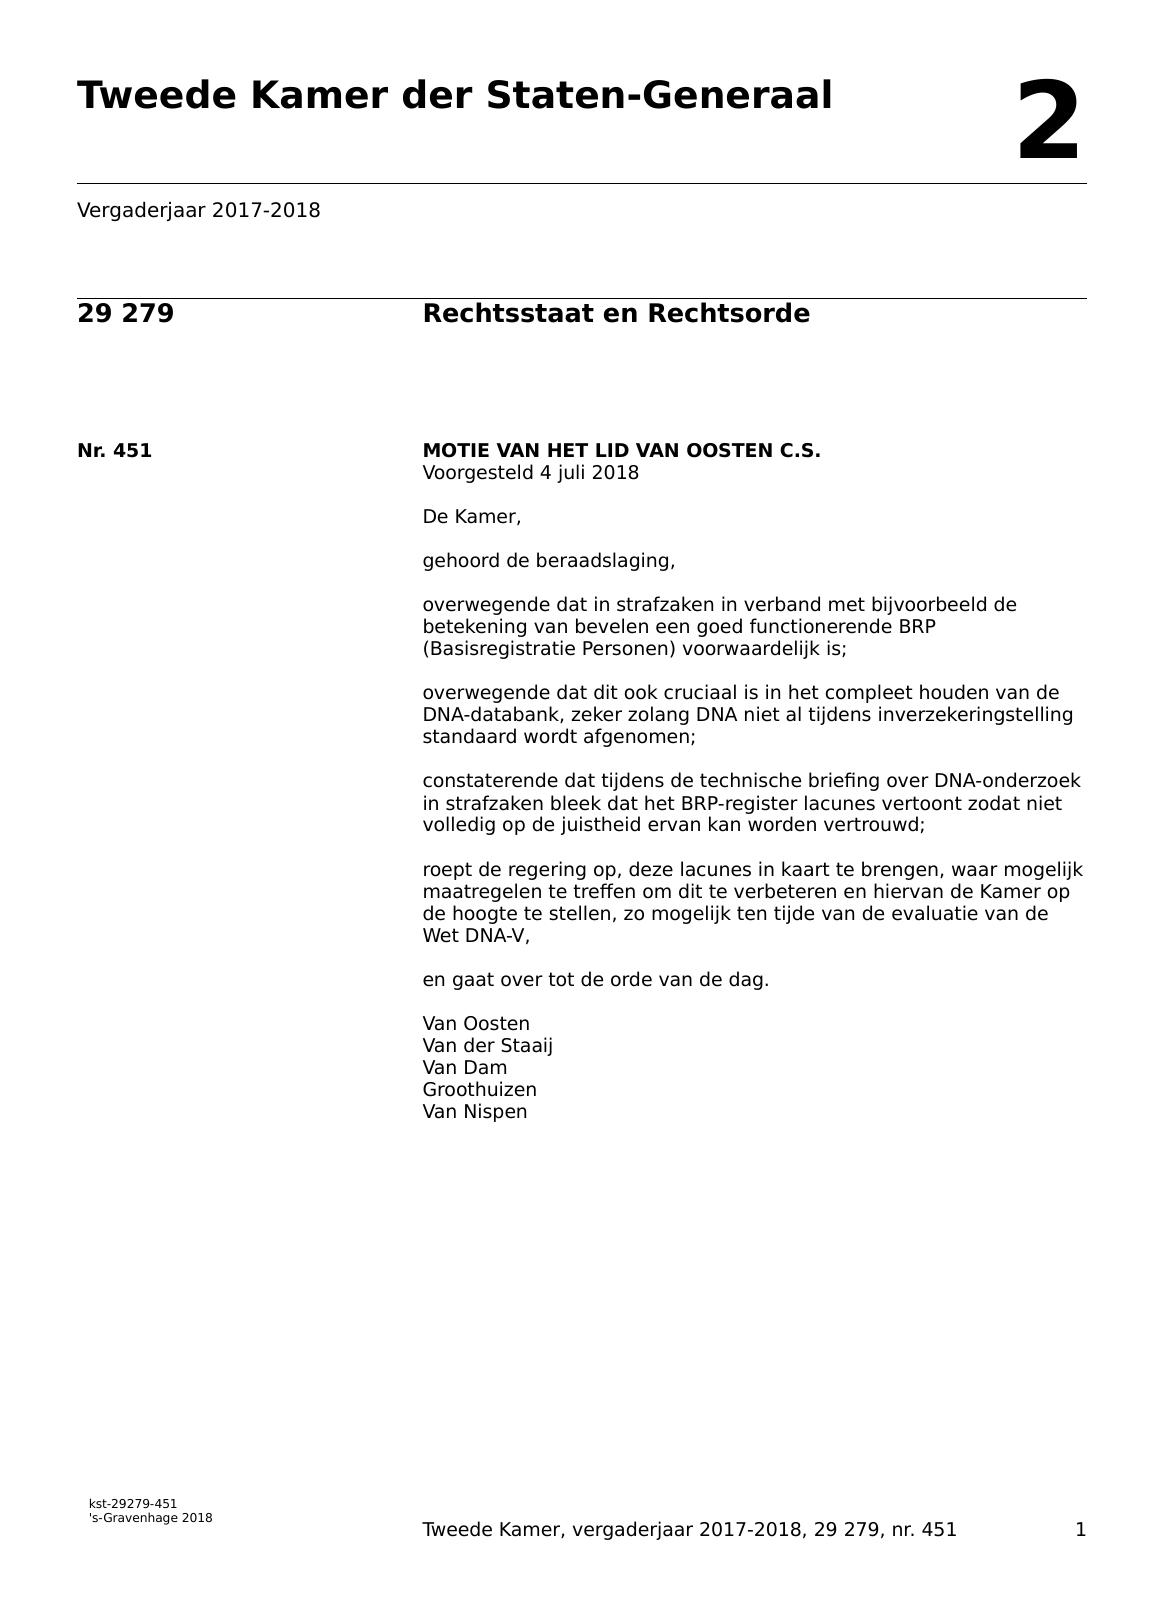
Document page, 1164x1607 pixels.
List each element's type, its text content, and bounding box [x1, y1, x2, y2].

text constaterende dat tijdens de technische briefing over DNA-onderzoek in strafzaken bleek dat het BRP-register lacunes vertoont zodat niet volledig op de juistheid ervan kan worden vertrouwd; [422, 770, 1087, 836]
table_header Tweede Kamer der Staten-Generaal [77, 59, 886, 183]
text roept de regering op, deze lacunes in kaart te brengen, waar mogelijk maatregelen te treffen om dit te verbeteren en hiervan de Kamer op de hoogte te stellen, zo mogelijk ten tijde van de evaluatie van de Wet DNA-V, [422, 858, 1087, 946]
text Groothuizen [422, 1079, 1087, 1101]
table_cell Vergaderjaar 2017-2018 [77, 184, 1087, 298]
text en gaat over tot de orde van de dag. [422, 969, 1087, 991]
subtitle Nr. 451 MOTIE VAN HET LID VAN OOSTEN C.S. [77, 440, 1087, 462]
text Van der Staaij [422, 1035, 1087, 1057]
text Van Oosten [422, 1013, 1087, 1035]
subtitle 29 279 Rechtsstaat en Rechtsorde [77, 299, 1087, 329]
text gehoord de beraadslaging, [422, 550, 1087, 572]
text Van Dam [422, 1057, 1087, 1079]
text overwegende dat dit ook cruciaal is in het compleet houden van de DNA-databank, zeker zolang DNA niet al tijdens inverzekeringstelling standaard wordt afgenomen; [422, 682, 1087, 748]
text Voorgesteld 4 juli 2018 [422, 462, 1087, 484]
text Van Nispen [422, 1101, 1087, 1123]
text overwegende dat in strafzaken in verband met bijvoorbeeld de betekening van bevelen een goed functionerende BRP (Basisregistratie Personen) voorwaardelijk is; [422, 594, 1087, 660]
text 's-Gravenhage 2018 [88, 1511, 323, 1525]
table_header 2 [886, 59, 1087, 183]
text kst-29279-451 [88, 1497, 323, 1511]
text De Kamer, [422, 506, 1087, 528]
